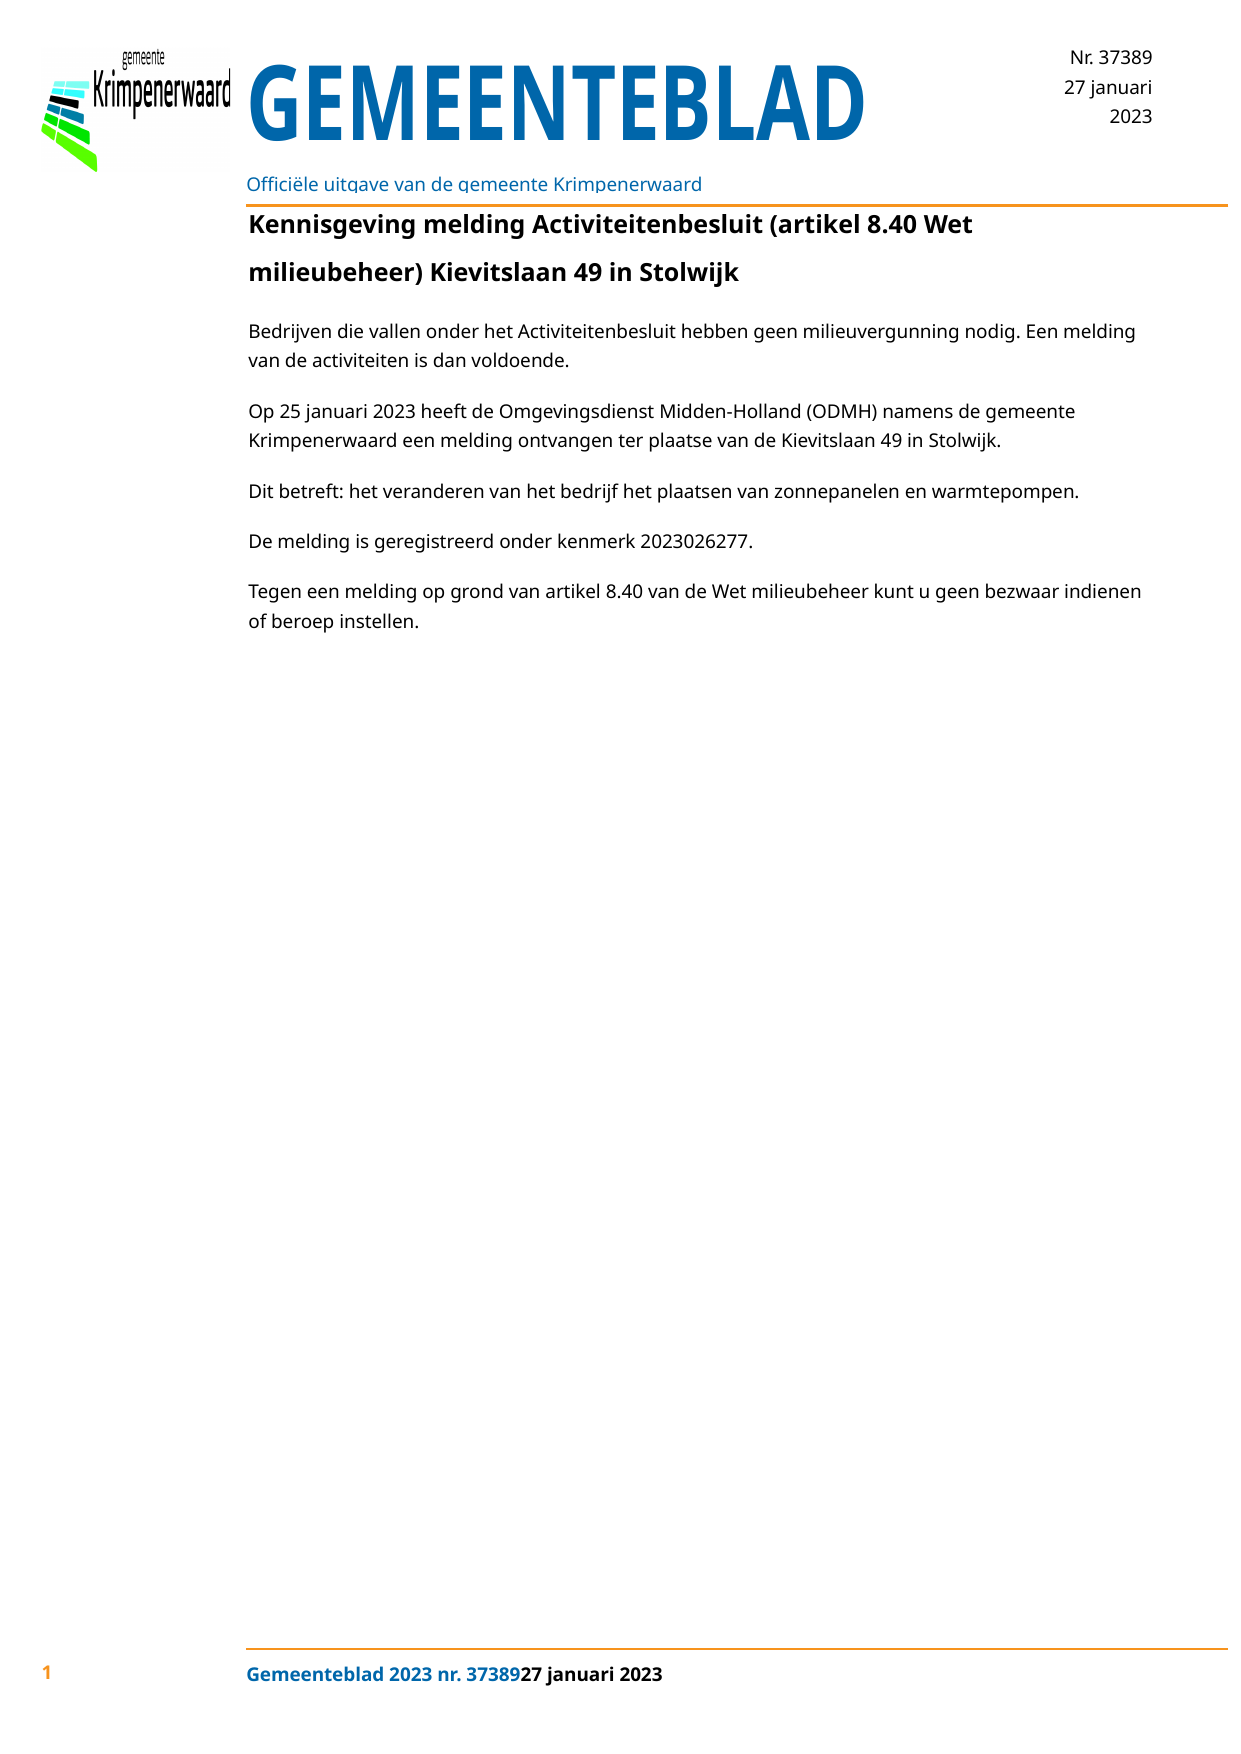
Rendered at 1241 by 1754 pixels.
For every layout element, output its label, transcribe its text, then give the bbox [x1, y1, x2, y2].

text Tegen een melding op grond van artikel 8.40 van de Wet milieubeheer kunt u geen bezwaar indienen of beroep instellen. [248, 579, 1152, 634]
text Dit betreft: het veranderen van het bedrijf het plaatsen van zonnepanelen en warmtepompen. [248, 478, 1152, 504]
text Op 25 januari 2023 heeft de Omgevingsdienst Midden-Holland (ODMH) namens de gemeente Krimpenerwaard een melding ontvangen ter plaatse van de Kievitslaan 49 in Stolwijk. [248, 398, 1152, 453]
text Kennisgeving melding Activiteitenbesluit (artikel 8.40 Wet milieubeheer) Kievitslaan 49 in Stolwijk [248, 207, 1152, 288]
text De melding is geregistreerd onder kenmerk 2023026277. [248, 528, 1152, 554]
picture [41, 47, 231, 172]
text Bedrijven die vallen onder het Activiteitenbesluit hebben geen milieuvergunning nodig. Een melding van de activiteiten is dan voldoende. [248, 318, 1152, 373]
